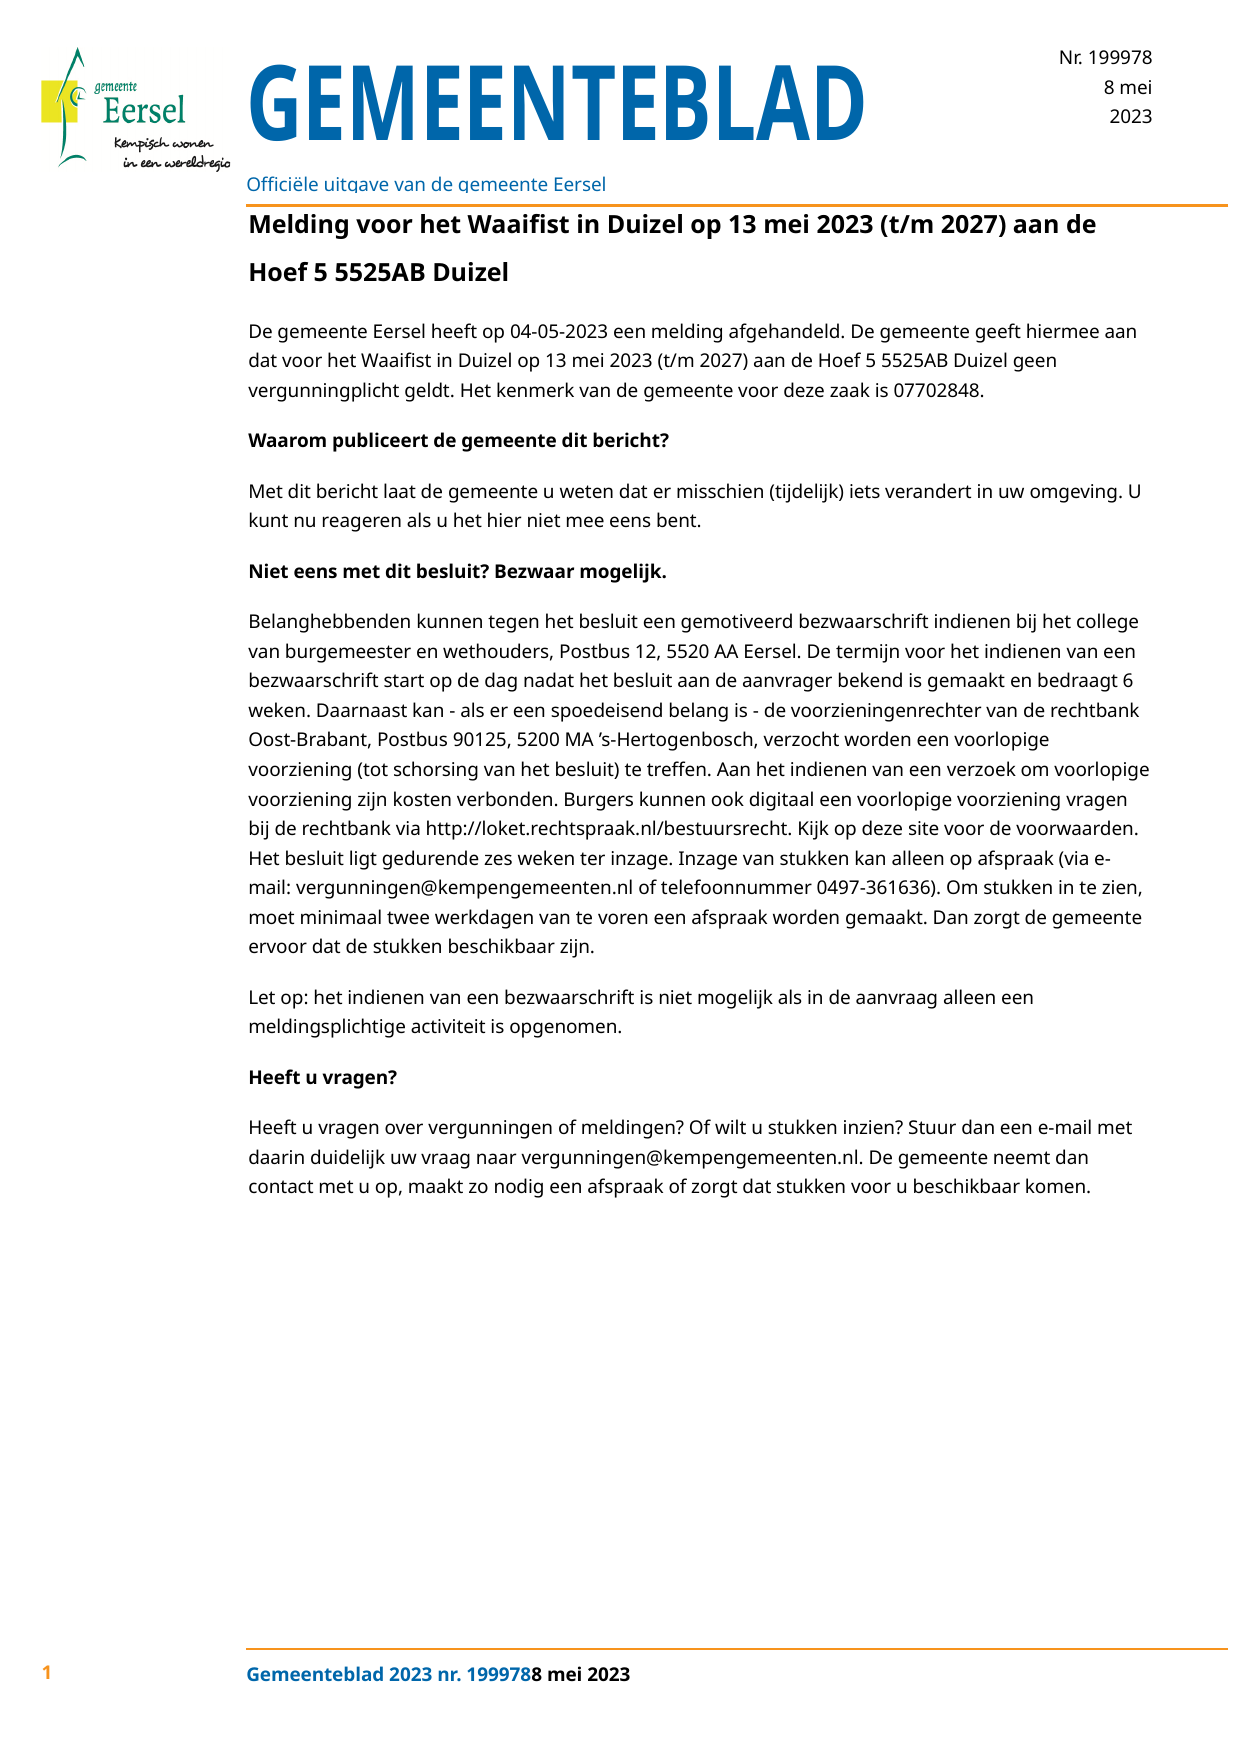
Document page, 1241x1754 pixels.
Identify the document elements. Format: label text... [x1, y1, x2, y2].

text Heeft u vragen? [248, 1064, 1152, 1090]
text Let op: het indienen van een bezwaarschrift is niet mogelijk als in de aanvraag alleen een meldingsplichtige activiteit is opgenomen. [248, 984, 1152, 1039]
text Met dit bericht laat de gemeente u weten dat er misschien (tijdelijk) iets verandert in uw omgeving. U kunt nu reageren als u het hier niet mee eens bent. [248, 478, 1152, 533]
text Niet eens met dit besluit? Bezwaar mogelijk. [248, 558, 1152, 584]
text Belanghebbenden kunnen tegen het besluit een gemotiveerd bezwaarschrift indienen bij het college van burgemeester en wethouders, Postbus 12, 5520 AA Eersel. De termijn voor het indienen van een bezwaarschrift start op de dag nadat het besluit aan de aanvrager bekend is gemaakt en bedraagt 6 weken. Daarnaast kan - als er een spoedeisend belang is - de voorzieningenrechter van de rechtbank Oost-Brabant, Postbus 90125, 5200 MA ’s-Hertogenbosch, verzocht worden een voorlopige voorziening (tot schorsing van het besluit) te treffen. Aan het indienen van een verzoek om voorlopige voorziening zijn kosten verbonden. Burgers kunnen ook digitaal een voorlopige voorziening vragen bij de rechtbank via http://loket.rechtspraak.nl/bestuursrecht. Kijk op deze site voor de voorwaarden. Het besluit ligt gedurende zes weken ter inzage. Inzage van stukken kan alleen op afspraak (via e-mail: vergunningen@kempengemeenten.nl of telefoonnummer 0497-361636). Om stukken in te zien, moet minimaal twee werkdagen van te voren een afspraak worden gemaakt. Dan zorgt de gemeente ervoor dat de stukken beschikbaar zijn. [248, 608, 1152, 959]
picture [41, 47, 231, 172]
text De gemeente Eersel heeft op 04-05-2023 een melding afgehandeld. De gemeente geeft hiermee aan dat voor het Waaifist in Duizel op 13 mei 2023 (t/m 2027) aan de Hoef 5 5525AB Duizel geen vergunningplicht geldt. Het kenmerk van de gemeente voor deze zaak is 07702848. [248, 318, 1152, 403]
text Waarom publiceert de gemeente dit bericht? [248, 427, 1152, 453]
text Melding voor het Waaifist in Duizel op 13 mei 2023 (t/m 2027) aan de Hoef 5 5525AB Duizel [248, 207, 1152, 288]
text Heeft u vragen over vergunningen of meldingen? Of wilt u stukken inzien? Stuur dan een e-mail met daarin duidelijk uw vraag naar vergunningen@kempengemeenten.nl. De gemeente neemt dan contact met u op, maakt zo nodig een afspraak of zorgt dat stukken voor u beschikbaar komen. [248, 1114, 1152, 1199]
